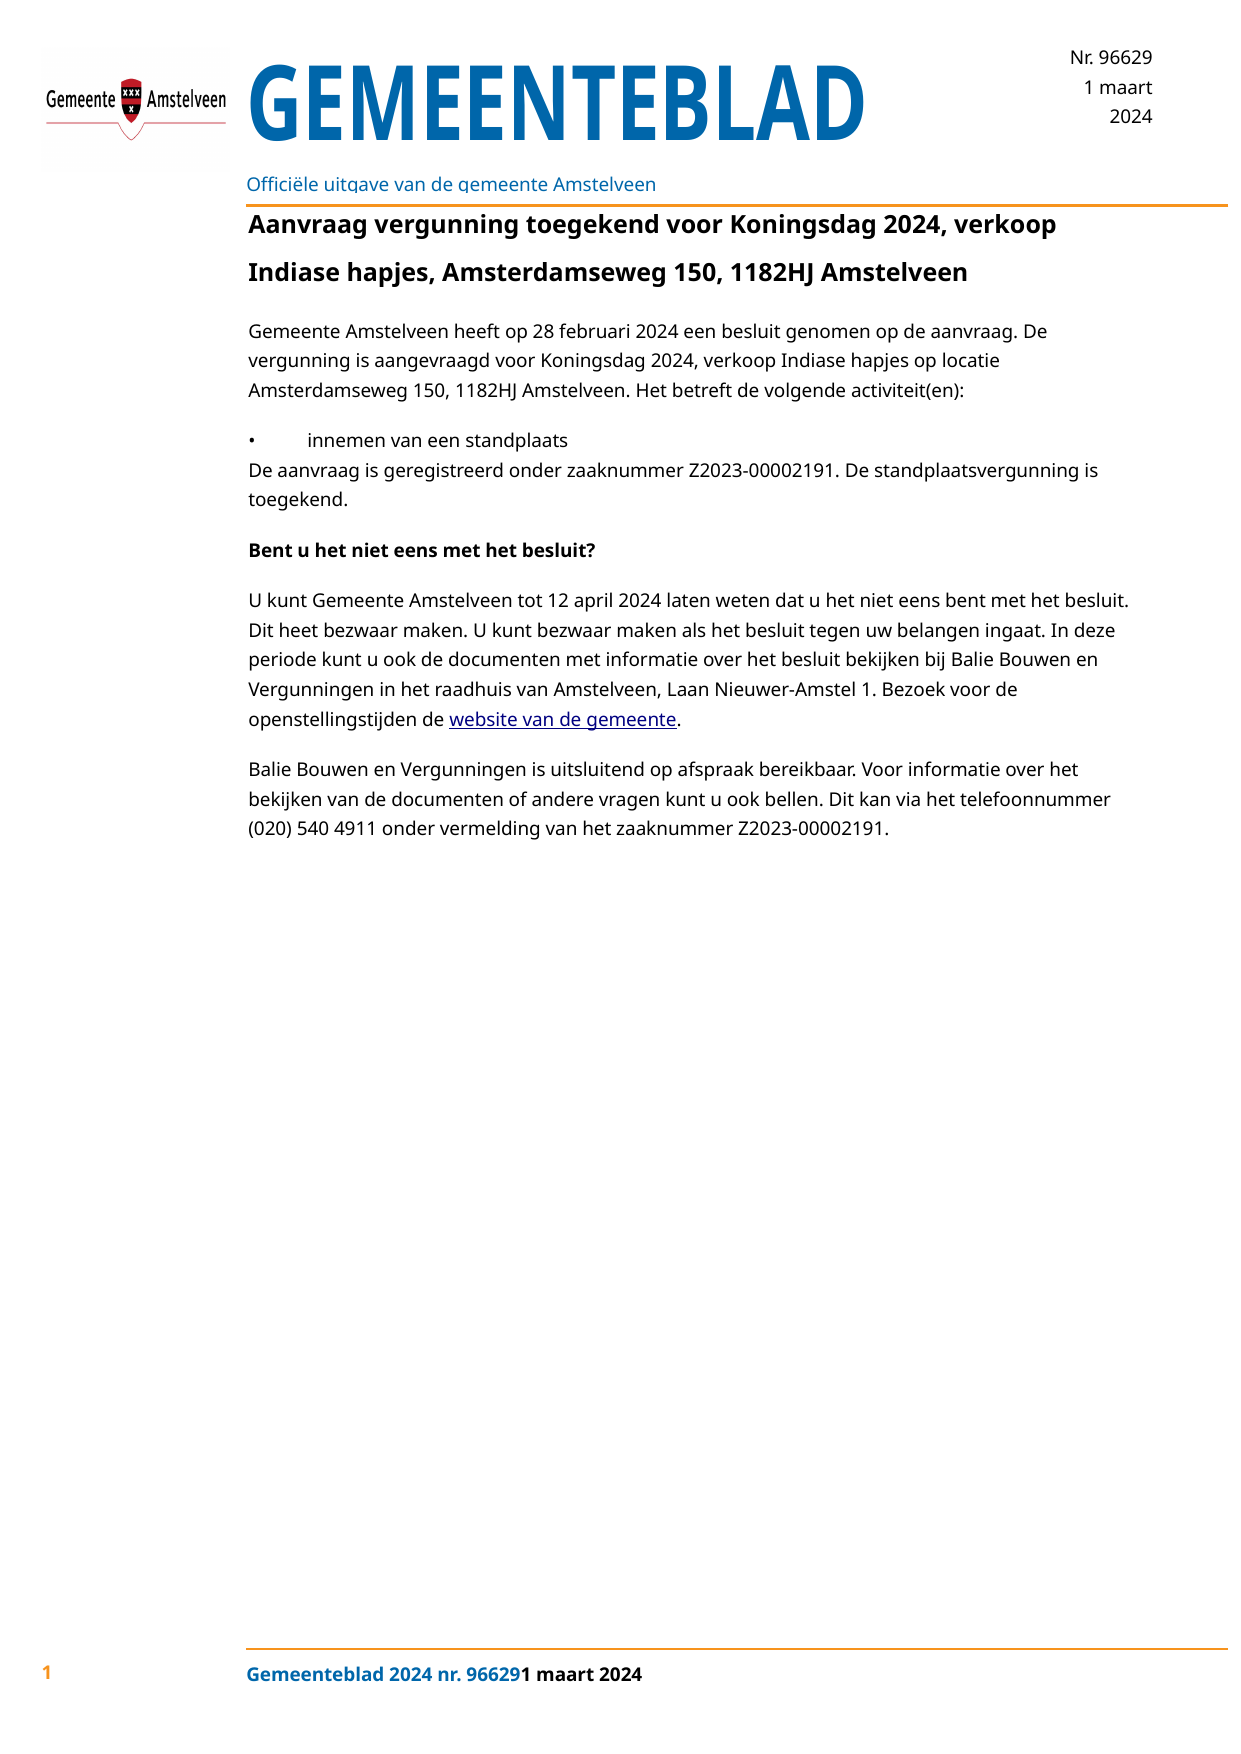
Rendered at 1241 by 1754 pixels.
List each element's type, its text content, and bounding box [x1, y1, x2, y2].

text Balie Bouwen en Vergunningen is uitsluitend op afspraak bereikbaar. Voor informatie over het bekijken van de documenten of andere vragen kunt u ook bellen. Dit kan via het telefoonnummer (020) 540 4911 onder vermelding van het zaaknummer Z2023-00002191. [248, 756, 1152, 841]
text De aanvraag is geregistreerd onder zaaknummer Z2023-00002191. De standplaatsvergunning is toegekend. [248, 457, 1152, 512]
text Gemeente Amstelveen heeft op 28 februari 2024 een besluit genomen op de aanvraag. De vergunning is aangevraagd voor Koningsdag 2024, verkoop Indiase hapjes op locatie Amsterdamseweg 150, 1182HJ Amstelveen. Het betreft de volgende activiteit(en): [248, 318, 1152, 403]
list innemen van een standplaats [248, 427, 1152, 453]
text Aanvraag vergunning toegekend voor Koningsdag 2024, verkoop Indiase hapjes, Amsterdamseweg 150, 1182HJ Amstelveen [248, 207, 1152, 288]
text Bent u het niet eens met het besluit? [248, 537, 1152, 563]
text U kunt Gemeente Amstelveen tot 12 april 2024 laten weten dat u het niet eens bent met het besluit. Dit heet bezwaar maken. U kunt bezwaar maken als het besluit tegen uw belangen ingaat. In deze periode kunt u ook de documenten met informatie over het besluit bekijken bij Balie Bouwen en Vergunningen in het raadhuis van Amstelveen, Laan Nieuwer-Amstel 1. Bezoek voor de openstellingstijden de website van de gemeente. [248, 587, 1152, 732]
picture [41, 47, 231, 172]
